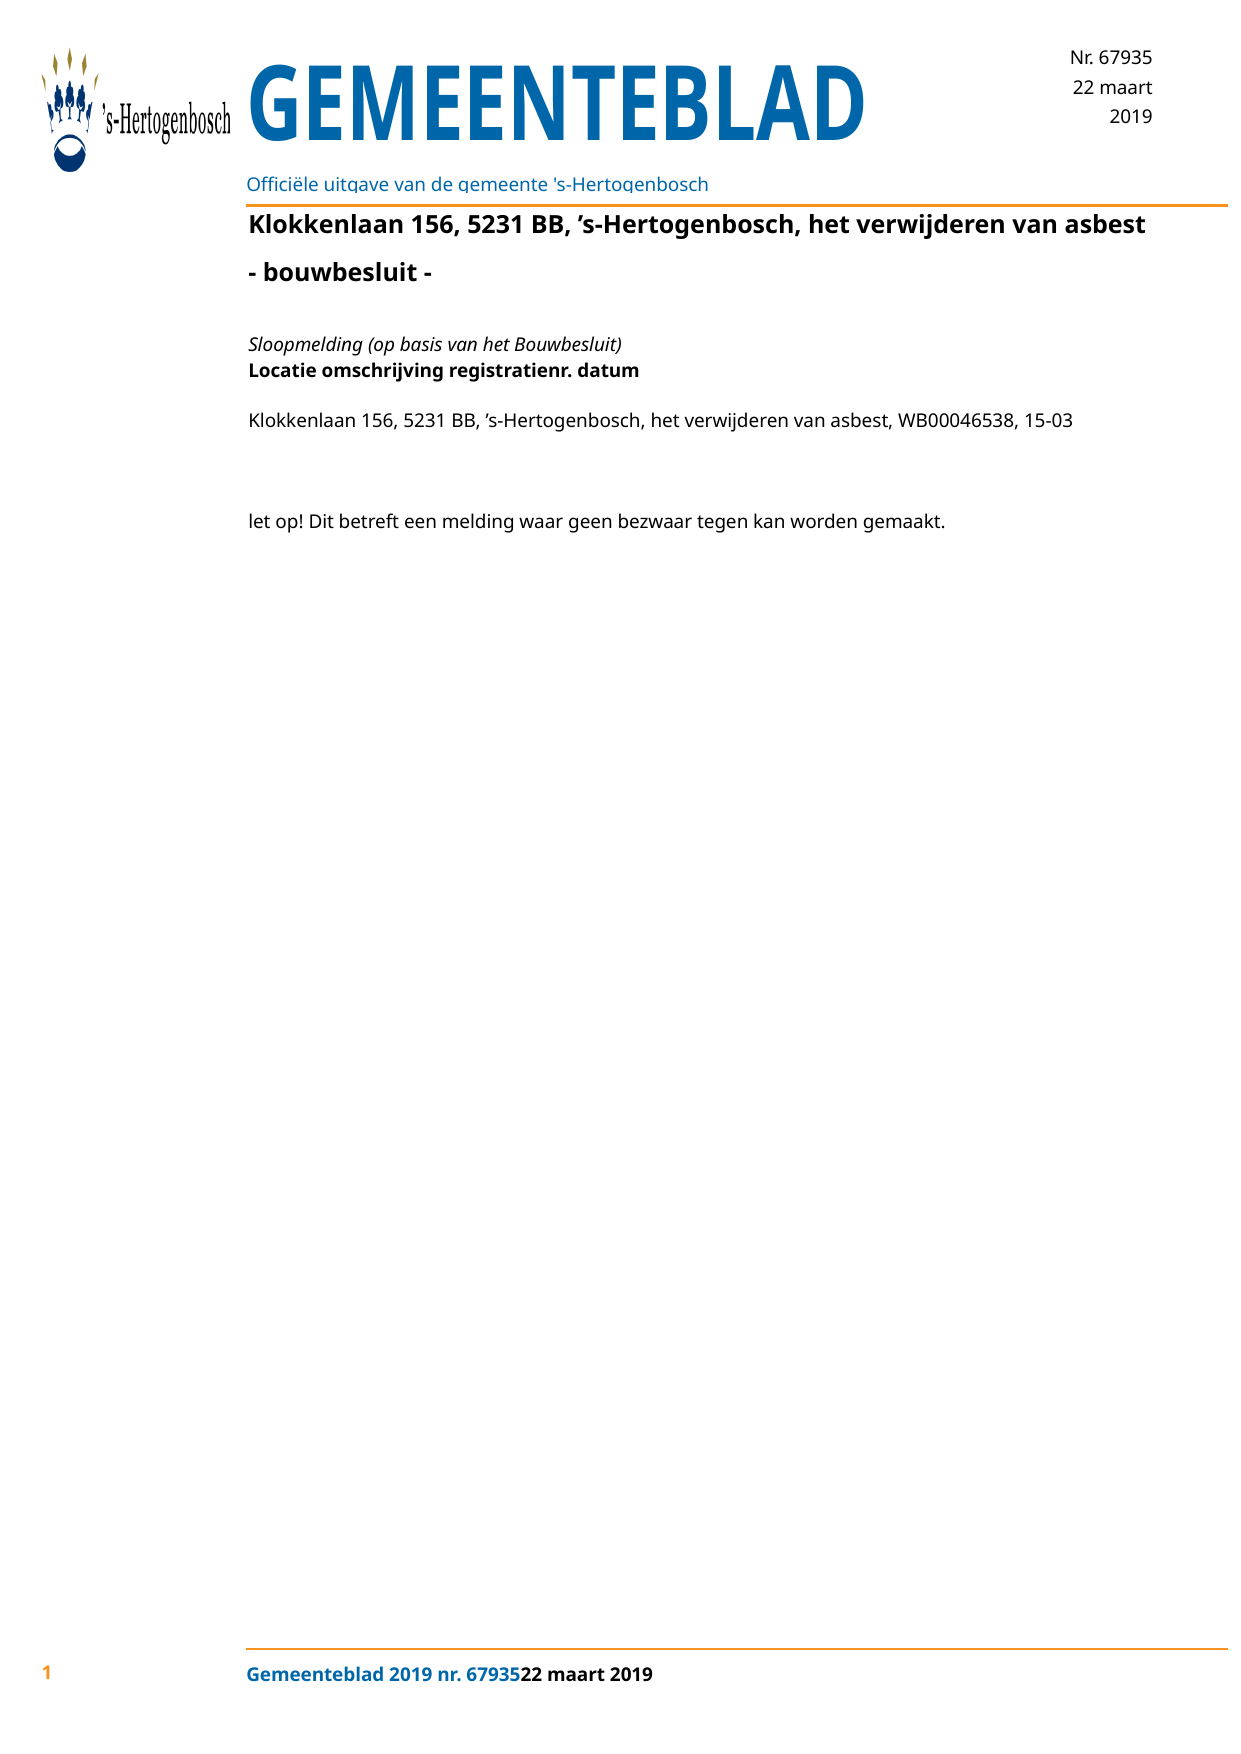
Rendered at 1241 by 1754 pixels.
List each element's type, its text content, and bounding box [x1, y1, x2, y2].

picture [41, 47, 231, 172]
text let op! Dit betreft een melding waar geen bezwaar tegen kan worden gemaakt. [248, 508, 1152, 534]
text Sloopmelding (op basis van het Bouwbesluit) [248, 331, 1152, 357]
text Klokkenlaan 156, 5231 BB, ’s-Hertogenbosch, het verwijderen van asbest - bouwbesluit - [248, 207, 1152, 288]
text Klokkenlaan 156, 5231 BB, ’s-Hertogenbosch, het verwijderen van asbest, WB00046538, 15-03 [248, 408, 1152, 433]
text Locatie omschrijving registratienr. datum [248, 357, 1152, 383]
